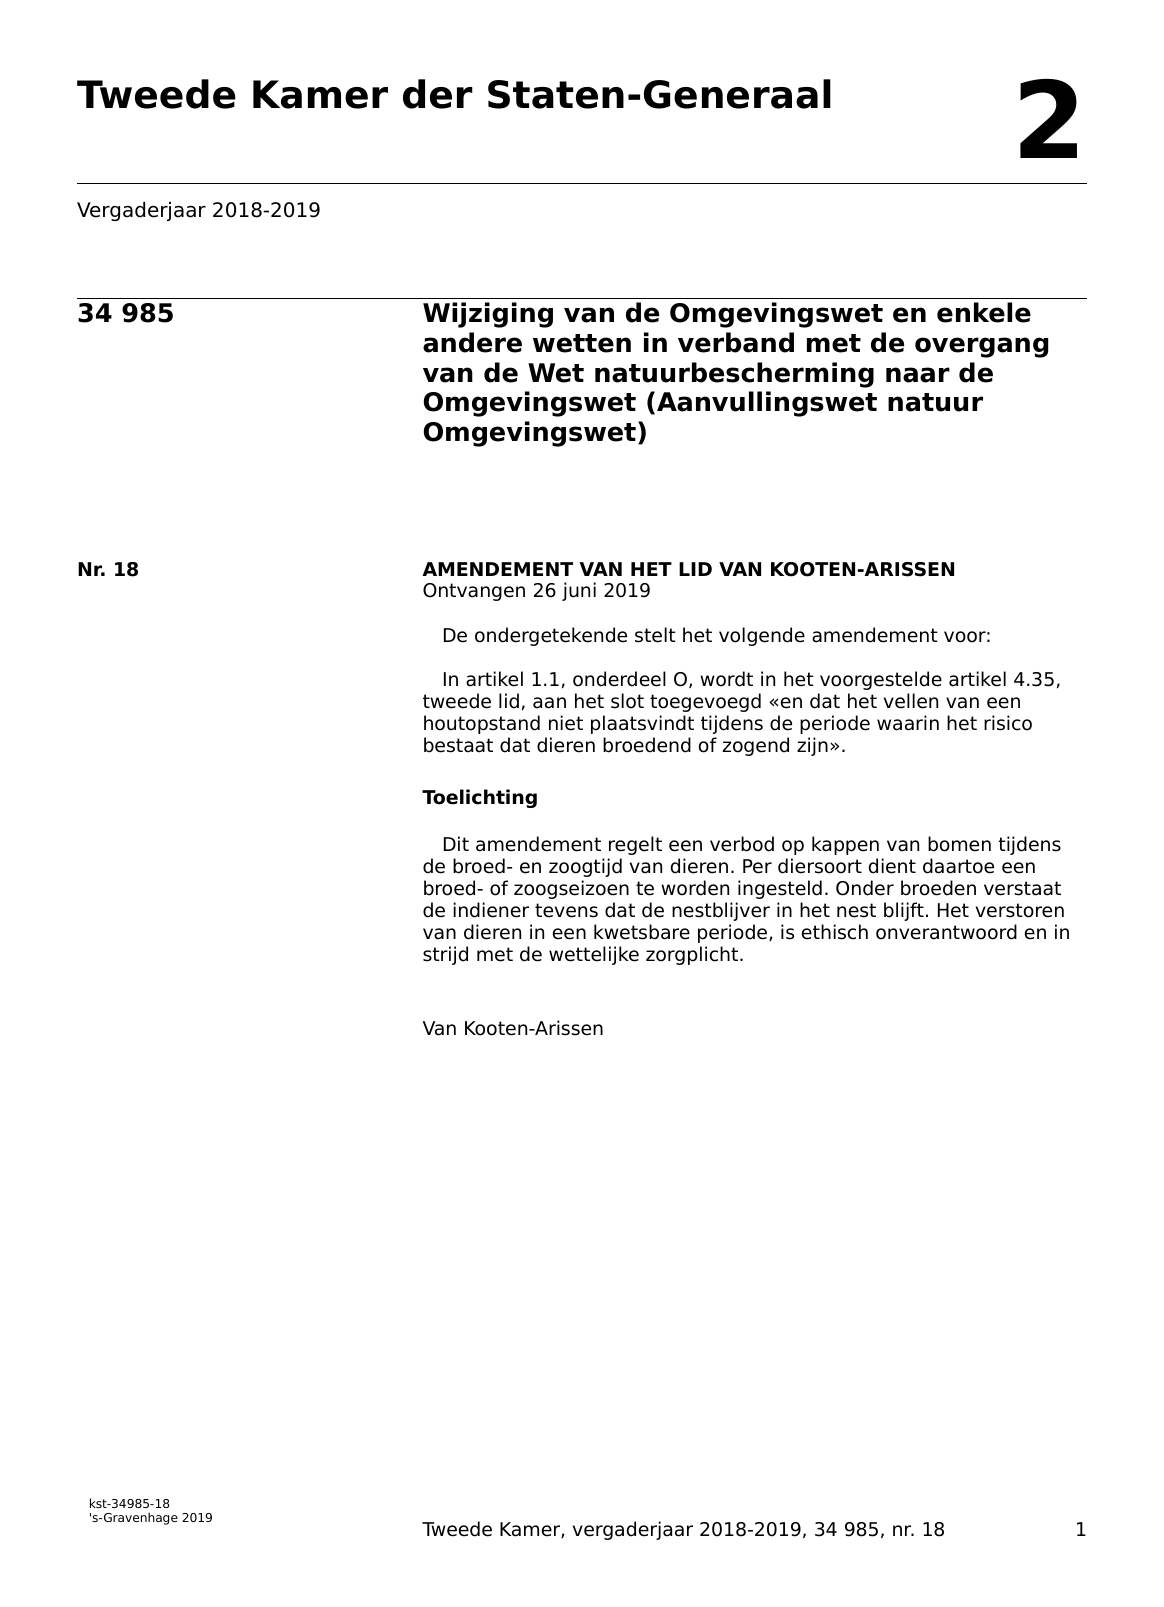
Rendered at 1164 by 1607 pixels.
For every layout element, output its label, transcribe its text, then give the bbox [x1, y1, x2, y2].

text Dit amendement regelt een verbod op kappen van bomen tijdens de broed- en zoogtijd van dieren. Per diersoort dient daartoe een broed- of zoogseizoen te worden ingesteld. Onder broeden verstaat de indiener tevens dat de nestblijver in het nest blijft. Het verstoren van dieren in een kwetsbare periode, is ethisch onverantwoord en in strijd met de wettelijke zorgplicht. [422, 834, 1087, 966]
subtitle 34 985 Wijziging van de Omgevingswet en enkele andere wetten in verband met de overgang van de Wet natuurbescherming naar de Omgevingswet (Aanvullingswet natuur Omgevingswet) [77, 299, 1087, 447]
table_header Tweede Kamer der Staten-Generaal [77, 59, 886, 183]
text 's-Gravenhage 2019 [88, 1511, 323, 1525]
subtitle Toelichting [422, 787, 1087, 809]
text Ontvangen 26 juni 2019 [422, 580, 1087, 602]
text De ondergetekende stelt het volgende amendement voor: [422, 624, 1087, 647]
subtitle Nr. 18 AMENDEMENT VAN HET LID VAN KOOTEN-ARISSEN [77, 558, 1087, 580]
table_header 2 [886, 59, 1087, 183]
table_cell Vergaderjaar 2018-2019 [77, 184, 1087, 298]
text kst-34985-18 [88, 1497, 323, 1511]
text In artikel 1.1, onderdeel O, wordt in het voorgestelde artikel 4.35, tweede lid, aan het slot toegevoegd «en dat het vellen van een houtopstand niet plaatsvindt tijdens de periode waarin het risico bestaat dat dieren broedend of zogend zijn». [422, 669, 1087, 757]
text Van Kooten-Arissen [422, 996, 1087, 1039]
